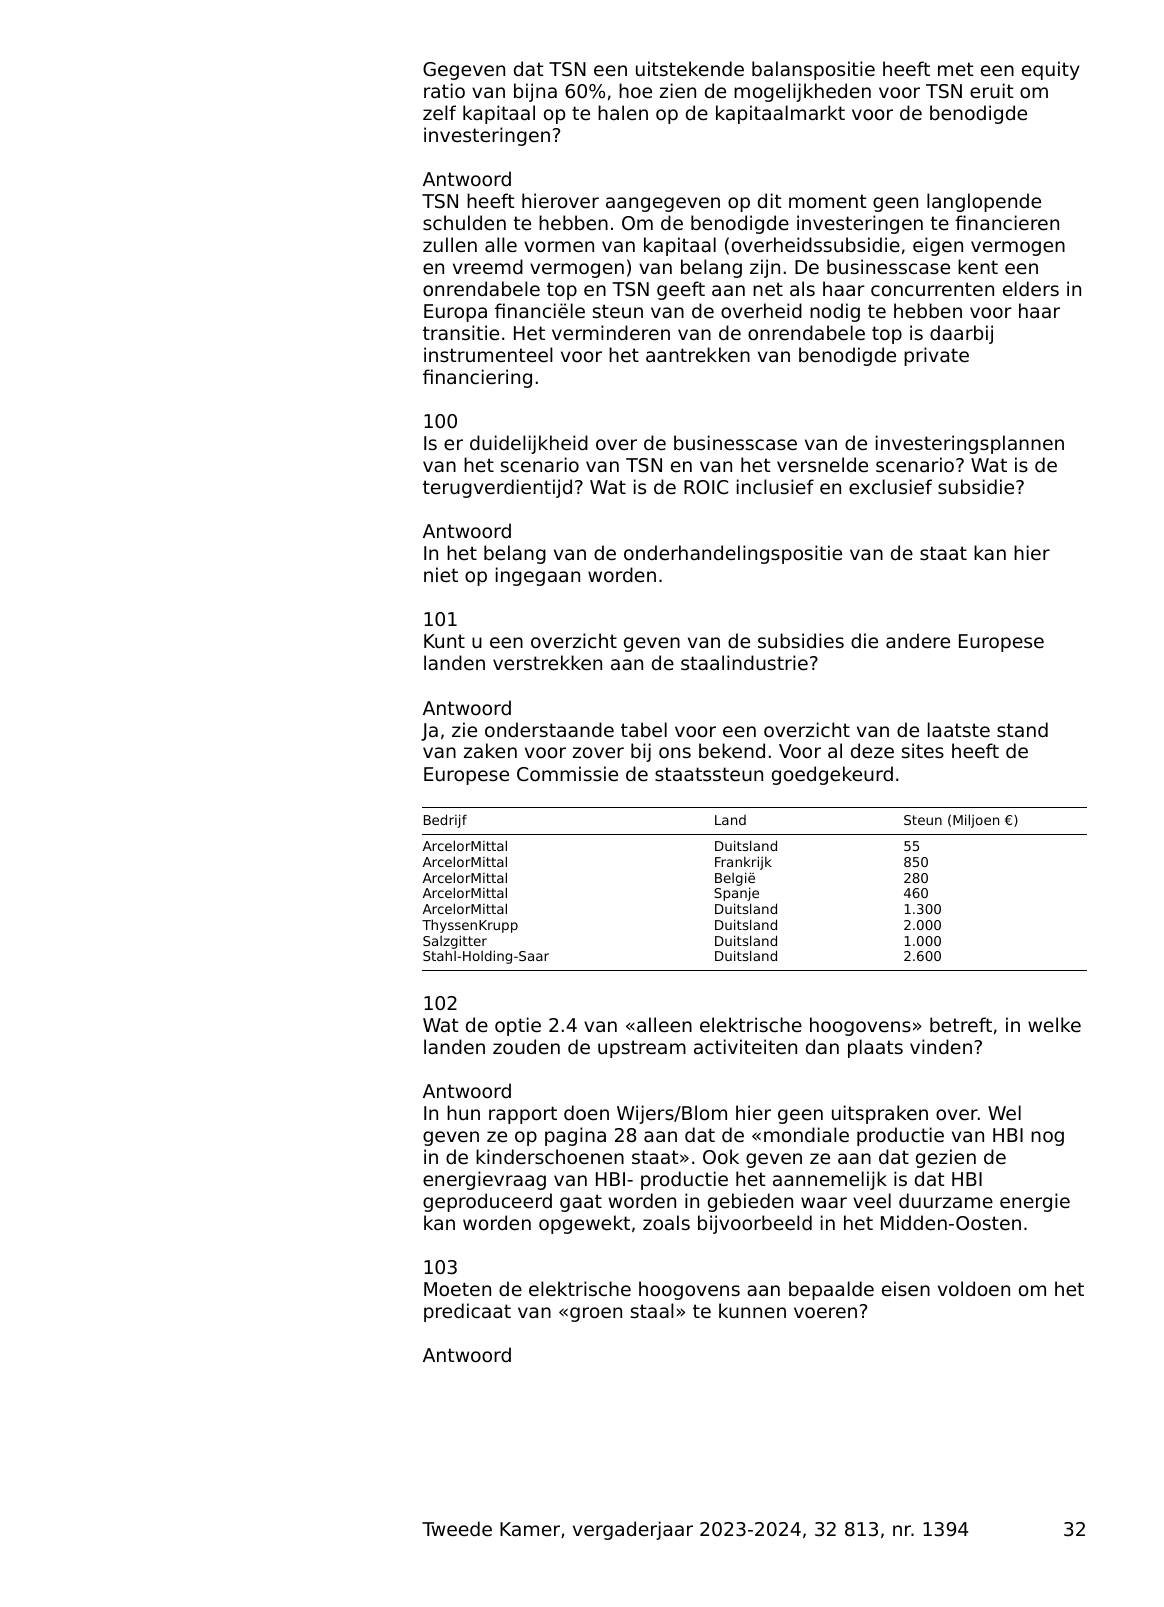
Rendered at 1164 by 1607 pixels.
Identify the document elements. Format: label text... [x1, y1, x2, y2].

text Moeten de elektrische hoogovens aan bepaalde eisen voldoen om het predicaat van «groen staal» te kunnen voeren? [422, 1279, 1087, 1323]
table_cell ArcelorMittal [422, 855, 708, 871]
table_header Steun (Miljoen €) [897, 808, 1087, 833]
text 101 [422, 609, 1087, 631]
text 103 [422, 1257, 1087, 1279]
table_header Bedrijf [422, 808, 708, 833]
table_cell 1.000 [897, 934, 1087, 949]
text In het belang van de onderhandelingspositie van de staat kan hier niet op ingegaan worden. [422, 543, 1087, 587]
table_cell 55 [897, 835, 1087, 855]
text Antwoord [422, 1345, 1087, 1367]
table_cell 460 [897, 886, 1087, 902]
text Gegeven dat TSN een uitstekende balanspositie heeft met een equity ratio van bijna 60%, hoe zien de mogelijkheden voor TSN eruit om zelf kapitaal op te halen op de kapitaalmarkt voor de benodigde investeringen? [422, 59, 1087, 147]
text Antwoord [422, 169, 1087, 191]
table_cell 850 [897, 855, 1087, 871]
table_cell Duitsland [708, 949, 897, 970]
text Wat de optie 2.4 van «alleen elektrische hoogovens» betreft, in welke landen zouden de upstream activiteiten dan plaats vinden? [422, 1015, 1087, 1059]
text Kunt u een overzicht geven van de subsidies die andere Europese landen verstrekken aan de staalindustrie? [422, 631, 1087, 675]
text In hun rapport doen Wijers/Blom hier geen uitspraken over. Wel geven ze op pagina 28 aan dat de «mondiale productie van HBI nog in de kinderschoenen staat». Ook geven ze aan dat gezien de energievraag van HBI- productie het aannemelijk is dat HBI geproduceerd gaat worden in gebieden waar veel duurzame energie kan worden opgewekt, zoals bijvoorbeeld in het Midden-Oosten. [422, 1103, 1087, 1235]
text Antwoord [422, 1081, 1087, 1103]
table_cell ArcelorMittal [422, 871, 708, 886]
table_cell 280 [897, 871, 1087, 886]
text Is er duidelijkheid over de businesscase van de investeringsplannen van het scenario van TSN en van het versnelde scenario? Wat is de terugverdientijd? Wat is de ROIC inclusief en exclusief subsidie? [422, 433, 1087, 499]
text Antwoord [422, 521, 1087, 543]
table_cell ArcelorMittal [422, 902, 708, 918]
text Ja, zie onderstaande tabel voor een overzicht van de laatste stand van zaken voor zover bij ons bekend. Voor al deze sites heeft de Europese Commissie de staatssteun goedgekeurd. [422, 719, 1087, 785]
table_cell ThyssenKrupp [422, 918, 708, 933]
table_cell ArcelorMittal [422, 886, 708, 902]
table_cell België [708, 871, 897, 886]
table_cell Duitsland [708, 902, 897, 918]
text 102 [422, 993, 1087, 1015]
table_cell Duitsland [708, 918, 897, 933]
table_cell 2.000 [897, 918, 1087, 933]
table_cell Duitsland [708, 934, 897, 949]
table_cell Frankrijk [708, 855, 897, 871]
text 100 [422, 411, 1087, 433]
table_cell Salzgitter [422, 934, 708, 949]
text TSN heeft hierover aangegeven op dit moment geen langlopende schulden te hebben. Om de benodigde investeringen te financieren zullen alle vormen van kapitaal (overheidssubsidie, eigen vermogen en vreemd vermogen) van belang zijn. De businesscase kent een onrendabele top en TSN geeft aan net als haar concurrenten elders in Europa financiële steun van de overheid nodig te hebben voor haar transitie. Het verminderen van de onrendabele top is daarbij instrumenteel voor het aantrekken van benodigde private financiering. [422, 191, 1087, 389]
table_cell ArcelorMittal [422, 835, 708, 855]
table_header Land [708, 808, 897, 833]
text Antwoord [422, 697, 1087, 719]
table_cell Spanje [708, 886, 897, 902]
table_cell 1.300 [897, 902, 1087, 918]
table_cell Duitsland [708, 835, 897, 855]
table_cell 2.600 [897, 949, 1087, 970]
table_cell Stahl-Holding-Saar [422, 949, 708, 970]
